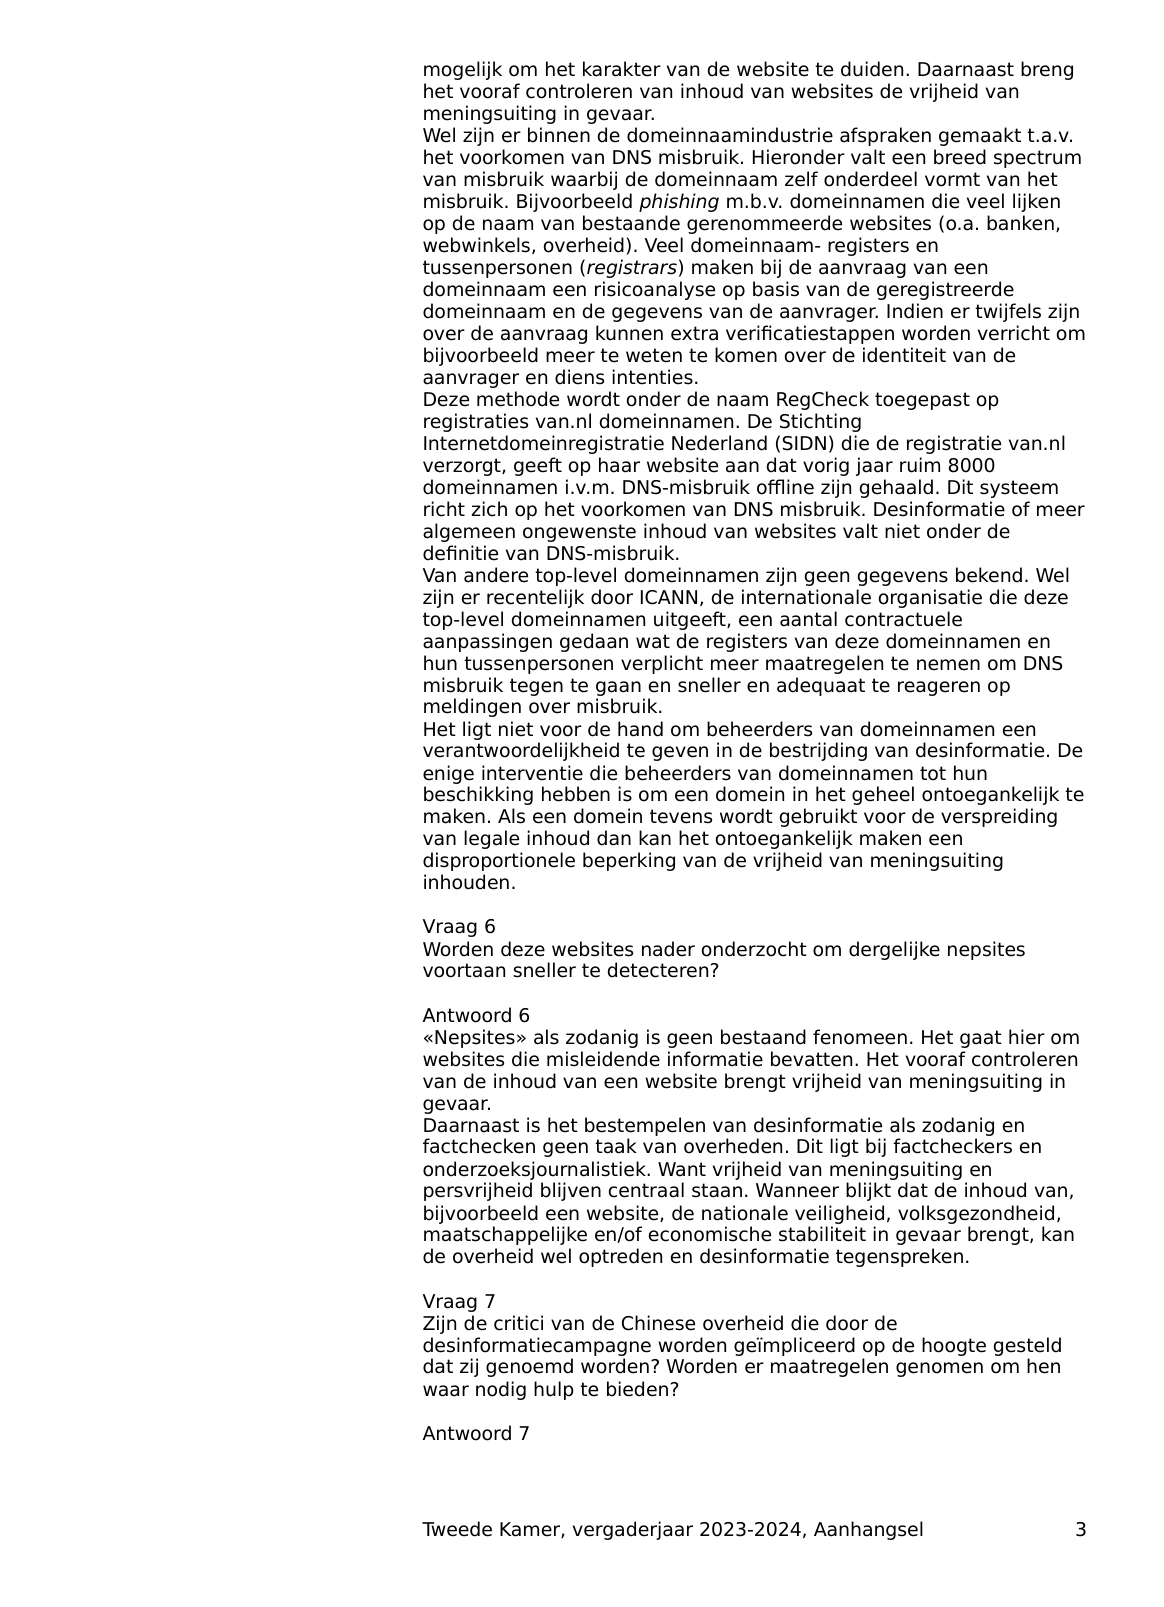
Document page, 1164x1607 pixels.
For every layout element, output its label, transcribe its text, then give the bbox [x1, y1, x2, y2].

text mogelijk om het karakter van de website te duiden. Daarnaast breng het vooraf controleren van inhoud van websites de vrijheid van meningsuiting in gevaar. [422, 59, 1087, 125]
text Vraag 7 [422, 1291, 1087, 1312]
text Zijn de critici van de Chinese overheid die door de desinformatiecampagne worden geïmpliceerd op de hoogte gesteld dat zij genoemd worden? Worden er maatregelen genomen om hen waar nodig hulp te bieden? [422, 1312, 1087, 1400]
text Antwoord 6 [422, 1004, 1087, 1027]
text Daarnaast is het bestempelen van desinformatie als zodanig en factchecken geen taak van overheden. Dit ligt bij factcheckers en onderzoeksjournalistiek. Want vrijheid van meningsuiting en persvrijheid blijven centraal staan. Wanneer blijkt dat de inhoud van, bijvoorbeeld een website, de nationale veiligheid, volksgezondheid, maatschappelijke en/of economische stabiliteit in gevaar brengt, kan de overheid wel optreden en desinformatie tegenspreken. [422, 1114, 1087, 1268]
text Antwoord 7 [422, 1423, 1087, 1444]
text Van andere top-level domeinnamen zijn geen gegevens bekend. Wel zijn er recentelijk door ICANN, de internationale organisatie die deze top-level domeinnamen uitgeeft, een aantal contractuele aanpassingen gedaan wat de registers van deze domeinnamen en hun tussenpersonen verplicht meer maatregelen te nemen om DNS misbruik tegen te gaan en sneller en adequaat te reageren op meldingen over misbruik. [422, 564, 1087, 718]
text Het ligt niet voor de hand om beheerders van domeinnamen een verantwoordelijkheid te geven in de bestrijding van desinformatie. De enige interventie die beheerders van domeinnamen tot hun beschikking hebben is om een domein in het geheel ontoegankelijk te maken. Als een domein tevens wordt gebruikt voor de verspreiding van legale inhoud dan kan het ontoegankelijk maken een disproportionele beperking van de vrijheid van meningsuiting inhouden. [422, 718, 1087, 894]
text Worden deze websites nader onderzocht om dergelijke nepsites voortaan sneller te detecteren? [422, 938, 1087, 982]
text «Nepsites» als zodanig is geen bestaand fenomeen. Het gaat hier om websites die misleidende informatie bevatten. Het vooraf controleren van de inhoud van een website brengt vrijheid van meningsuiting in gevaar. [422, 1027, 1087, 1114]
text Deze methode wordt onder de naam RegCheck toegepast op registraties van.nl domeinnamen. De Stichting Internetdomeinregistratie Nederland (SIDN) die de registratie van.nl verzorgt, geeft op haar website aan dat vorig jaar ruim 8000 domeinnamen i.v.m. DNS-misbruik offline zijn gehaald. Dit systeem richt zich op het voorkomen van DNS misbruik. Desinformatie of meer algemeen ongewenste inhoud van websites valt niet onder de definitie van DNS-misbruik. [422, 389, 1087, 564]
text Vraag 6 [422, 916, 1087, 938]
text Wel zijn er binnen de domeinnaamindustrie afspraken gemaakt t.a.v. het voorkomen van DNS misbruik. Hieronder valt een breed spectrum van misbruik waarbij de domeinnaam zelf onderdeel vormt van het misbruik. Bijvoorbeeld phishing m.b.v. domeinnamen die veel lijken op de naam van bestaande gerenommeerde websites (o.a. banken, webwinkels, overheid). Veel domeinnaam- registers en tussenpersonen (registrars) maken bij de aanvraag van een domeinnaam een risicoanalyse op basis van de geregistreerde domeinnaam en de gegevens van de aanvrager. Indien er twijfels zijn over de aanvraag kunnen extra verificatiestappen worden verricht om bijvoorbeeld meer te weten te komen over de identiteit van de aanvrager en diens intenties. [422, 125, 1087, 389]
